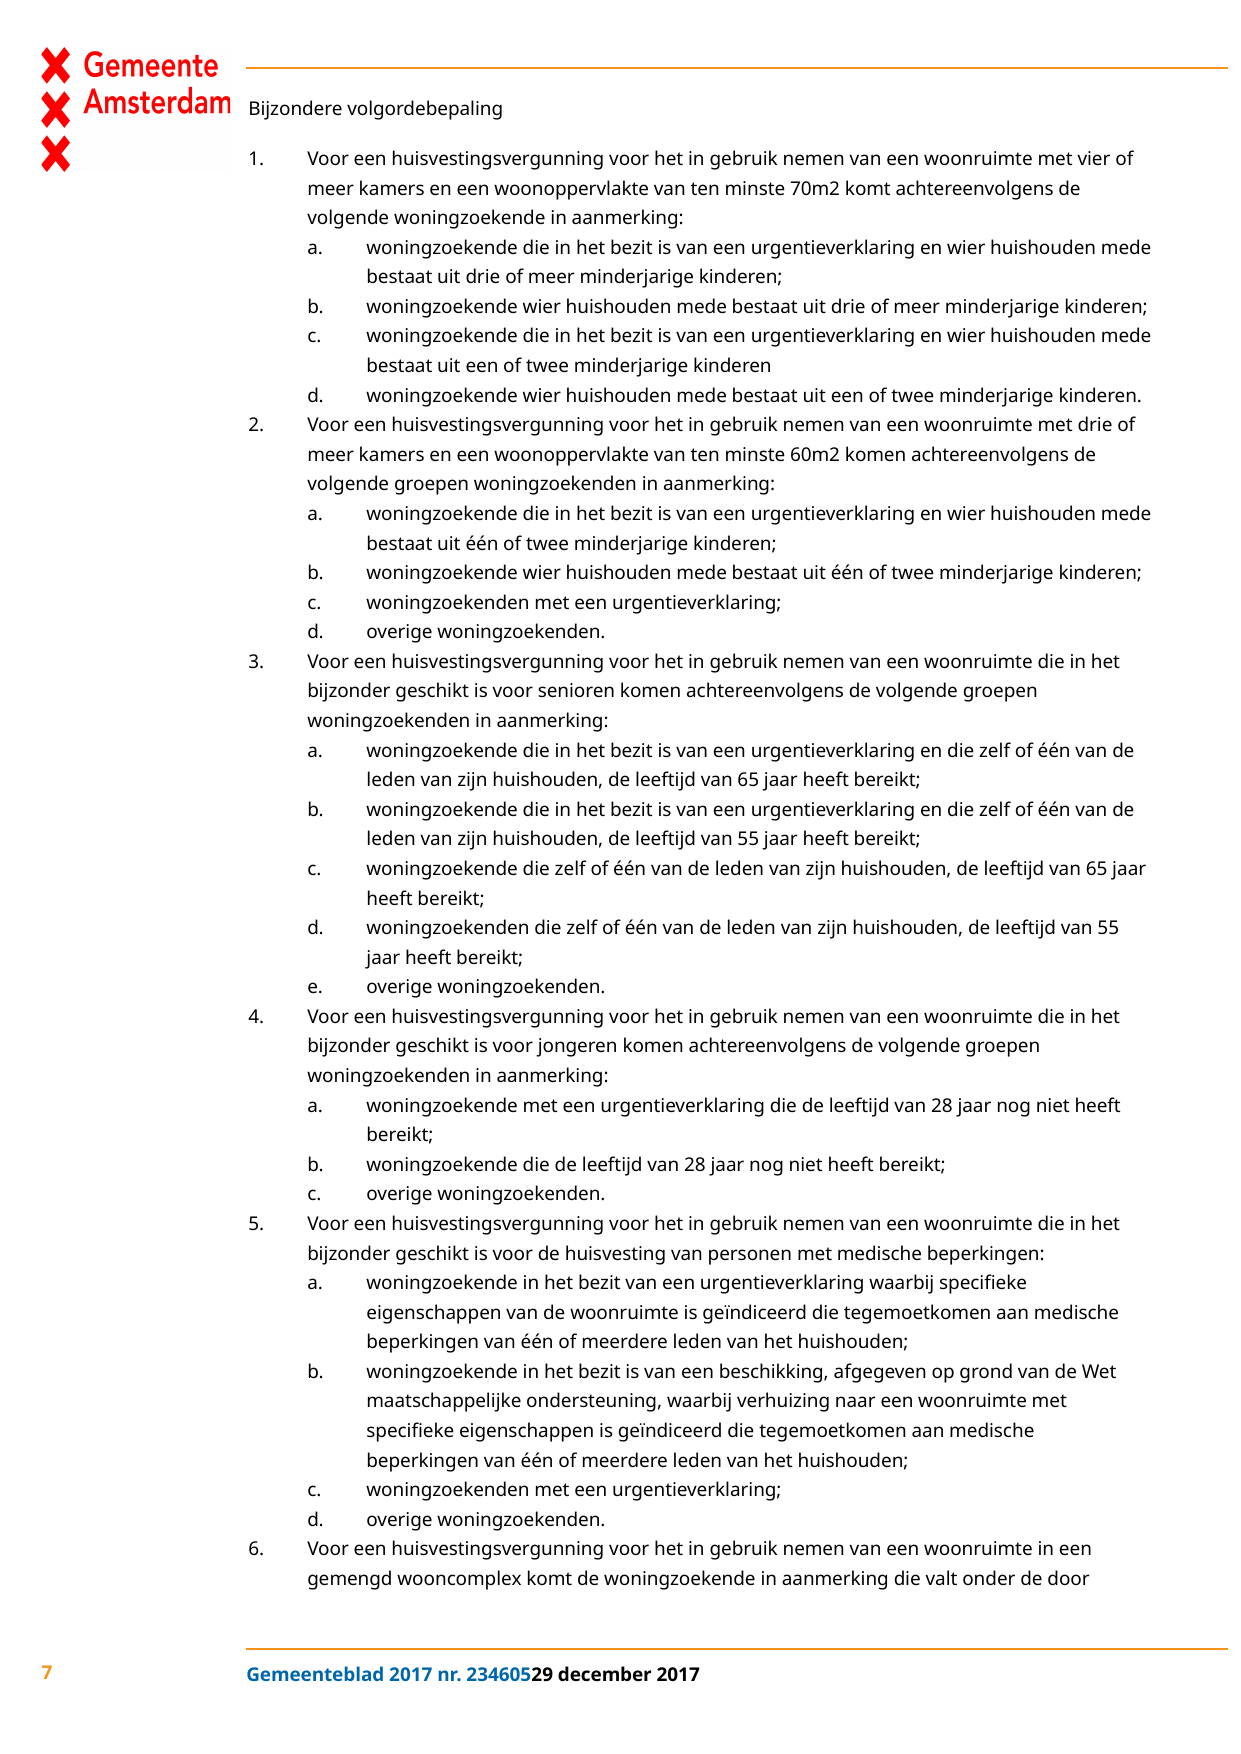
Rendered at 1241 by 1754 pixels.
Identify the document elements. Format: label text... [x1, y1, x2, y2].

text Bijzondere volgordebepaling [248, 95, 1152, 121]
list woningzoekenden met een urgentieverklaring; [307, 1476, 1152, 1502]
list Voor een huisvestingsvergunning voor het in gebruik nemen van een woonruimte met drie of meer kamers en een woonoppervlakte van ten minste 60m2 komen achtereenvolgens de volgende groepen woningzoekenden in aanmerking: [248, 411, 1152, 496]
list woningzoekenden die zelf of één van de leden van zijn huishouden, de leeftijd van 55 jaar heeft bereikt; [307, 914, 1152, 970]
list woningzoekende die in het bezit is van een urgentieverklaring en wier huishouden mede bestaat uit een of twee minderjarige kinderen [307, 323, 1152, 378]
list overige woningzoekenden. [307, 1181, 1152, 1206]
list woningzoekende die zelf of één van de leden van zijn huishouden, de leeftijd van 65 jaar heeft bereikt; [307, 855, 1152, 911]
list Voor een huisvestingsvergunning voor het in gebruik nemen van een woonruimte die in het bijzonder geschikt is voor de huisvesting van personen met medische beperkingen: [248, 1210, 1152, 1266]
list woningzoekende wier huishouden mede bestaat uit drie of meer minderjarige kinderen; [307, 293, 1152, 319]
picture [41, 47, 231, 172]
list woningzoekende die in het bezit is van een urgentieverklaring en wier huishouden mede bestaat uit één of twee minderjarige kinderen; [307, 500, 1152, 556]
list Voor een huisvestingsvergunning voor het in gebruik nemen van een woonruimte met vier of meer kamers en een woonoppervlakte van ten minste 70m2 komt achtereenvolgens de volgende woningzoekende in aanmerking: [248, 145, 1152, 230]
list Voor een huisvestingsvergunning voor het in gebruik nemen van een woonruimte die in het bijzonder geschikt is voor senioren komen achtereenvolgens de volgende groepen woningzoekenden in aanmerking: [248, 648, 1152, 733]
list woningzoekende die in het bezit is van een urgentieverklaring en wier huishouden mede bestaat uit drie of meer minderjarige kinderen; [307, 234, 1152, 289]
list woningzoekende in het bezit is van een beschikking, afgegeven op grond van de Wet maatschappelijke ondersteuning, waarbij verhuizing naar een woonruimte met specifieke eigenschappen is geïndiceerd die tegemoetkomen aan medische beperkingen van één of meerdere leden van het huishouden; [307, 1358, 1152, 1473]
list overige woningzoekenden. [307, 1506, 1152, 1532]
list Voor een huisvestingsvergunning voor het in gebruik nemen van een woonruimte in een gemengd wooncomplex komt de woningzoekende in aanmerking die valt onder de door [248, 1536, 1152, 1591]
list woningzoekende met een urgentieverklaring die de leeftijd van 28 jaar nog niet heeft bereikt; [307, 1092, 1152, 1147]
list woningzoekenden met een urgentieverklaring; [307, 589, 1152, 615]
list woningzoekende wier huishouden mede bestaat uit één of twee minderjarige kinderen; [307, 559, 1152, 585]
list overige woningzoekenden. [307, 618, 1152, 644]
list woningzoekende in het bezit van een urgentieverklaring waarbij specifieke eigenschappen van de woonruimte is geïndiceerd die tegemoetkomen aan medische beperkingen van één of meerdere leden van het huishouden; [307, 1269, 1152, 1354]
list woningzoekende wier huishouden mede bestaat uit een of twee minderjarige kinderen. [307, 382, 1152, 408]
list overige woningzoekenden. [307, 973, 1152, 999]
list woningzoekende die de leeftijd van 28 jaar nog niet heeft bereikt; [307, 1151, 1152, 1177]
list woningzoekende die in het bezit is van een urgentieverklaring en die zelf of één van de leden van zijn huishouden, de leeftijd van 55 jaar heeft bereikt; [307, 796, 1152, 851]
list Voor een huisvestingsvergunning voor het in gebruik nemen van een woonruimte die in het bijzonder geschikt is voor jongeren komen achtereenvolgens de volgende groepen woningzoekenden in aanmerking: [248, 1003, 1152, 1088]
list woningzoekende die in het bezit is van een urgentieverklaring en die zelf of één van de leden van zijn huishouden, de leeftijd van 65 jaar heeft bereikt; [307, 737, 1152, 792]
